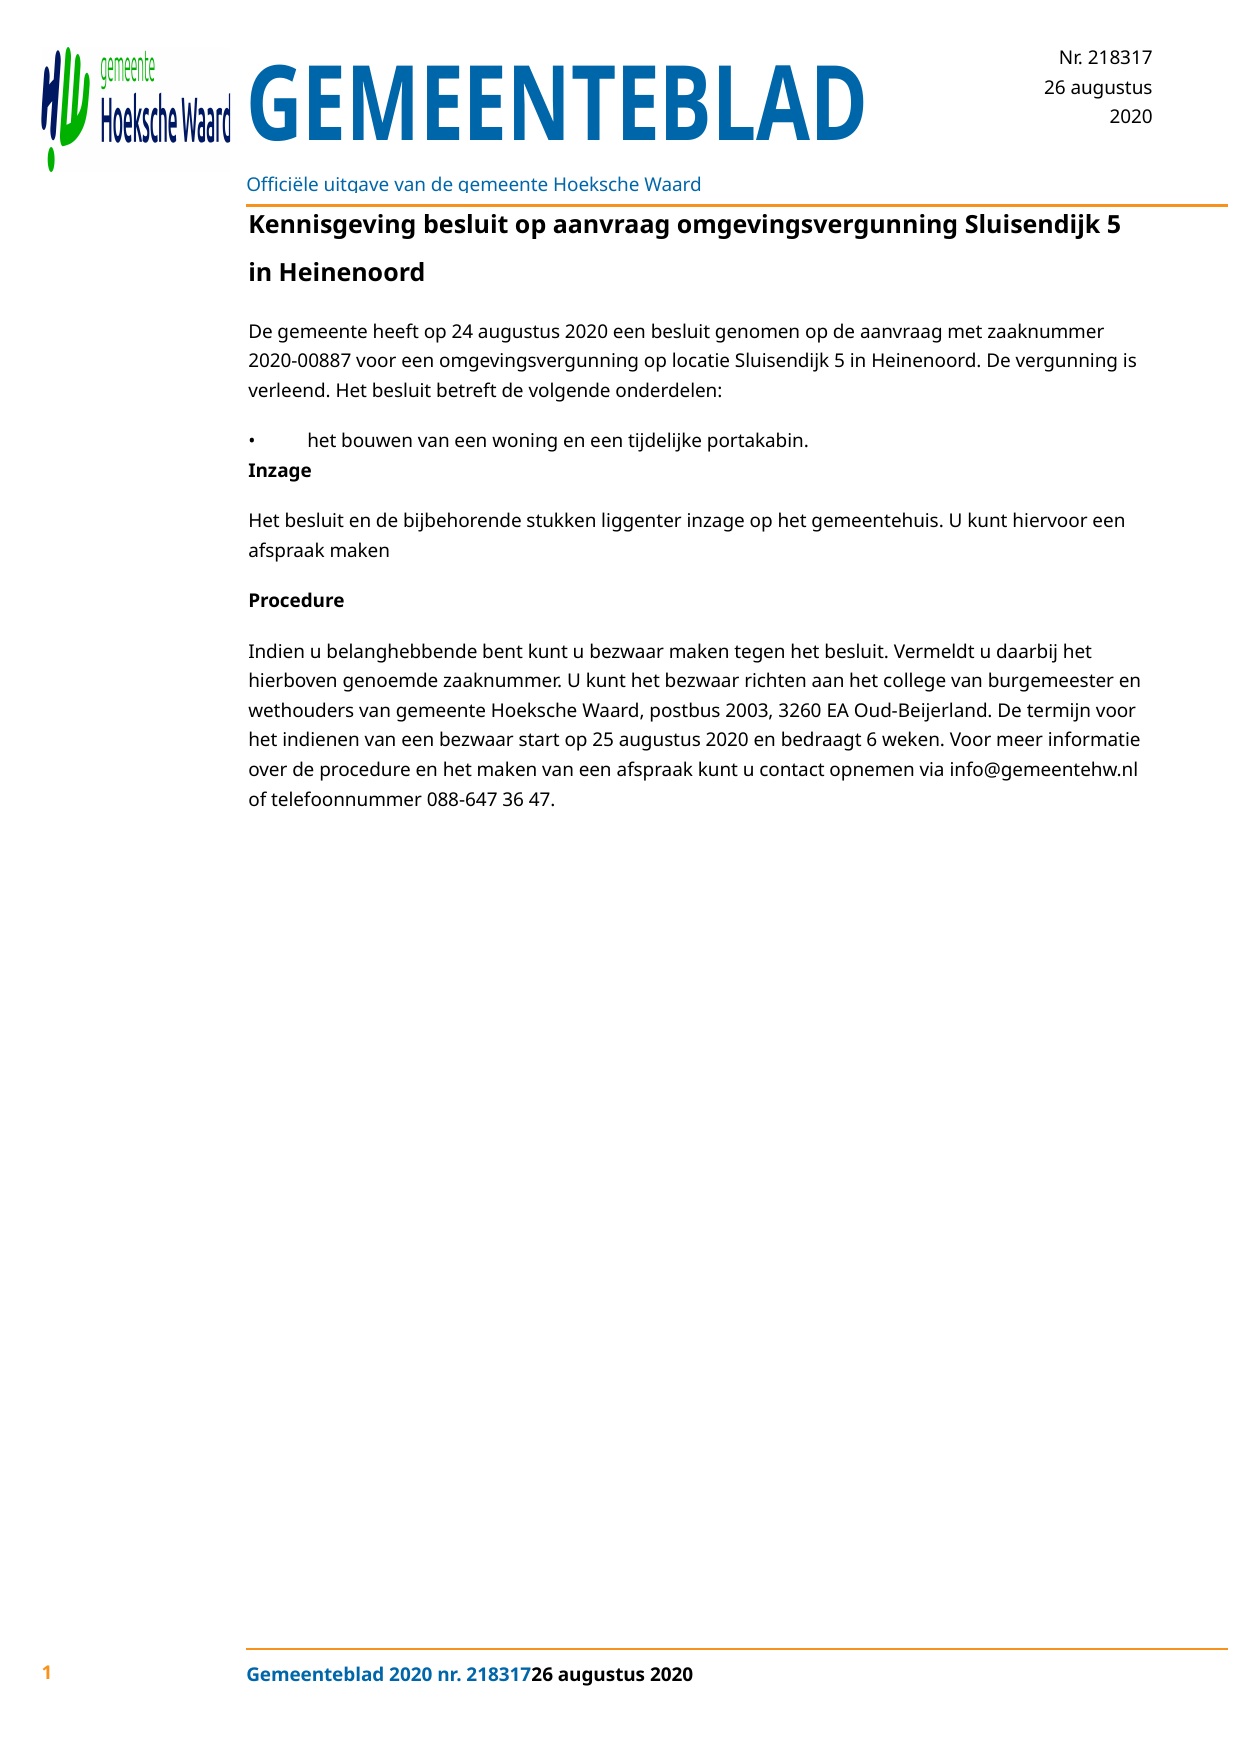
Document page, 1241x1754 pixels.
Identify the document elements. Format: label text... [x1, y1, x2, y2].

text Inzage [248, 457, 1152, 483]
list het bouwen van een woning en een tijdelijke portakabin. [248, 427, 1152, 453]
text Procedure [248, 587, 1152, 613]
picture [41, 47, 231, 172]
text Indien u belanghebbende bent kunt u bezwaar maken tegen het besluit. Vermeldt u daarbij het hierboven genoemde zaaknummer. U kunt het bezwaar richten aan het college van burgemeester en wethouders van gemeente Hoeksche Waard, postbus 2003, 3260 EA Oud-Beijerland. De termijn voor het indienen van een bezwaar start op 25 augustus 2020 en bedraagt 6 weken. Voor meer informatie over de procedure en het maken van een afspraak kunt u contact opnemen via info@gemeentehw.nl of telefoonnummer 088-647 36 47. [248, 638, 1152, 812]
text Het besluit en de bijbehorende stukken liggenter inzage op het gemeentehuis. U kunt hiervoor een afspraak maken [248, 507, 1152, 563]
text Kennisgeving besluit op aanvraag omgevingsvergunning Sluisendijk 5 in Heinenoord [248, 207, 1152, 288]
text De gemeente heeft op 24 augustus 2020 een besluit genomen op de aanvraag met zaaknummer 2020-00887 voor een omgevingsvergunning op locatie Sluisendijk 5 in Heinenoord. De vergunning is verleend. Het besluit betreft de volgende onderdelen: [248, 318, 1152, 403]
